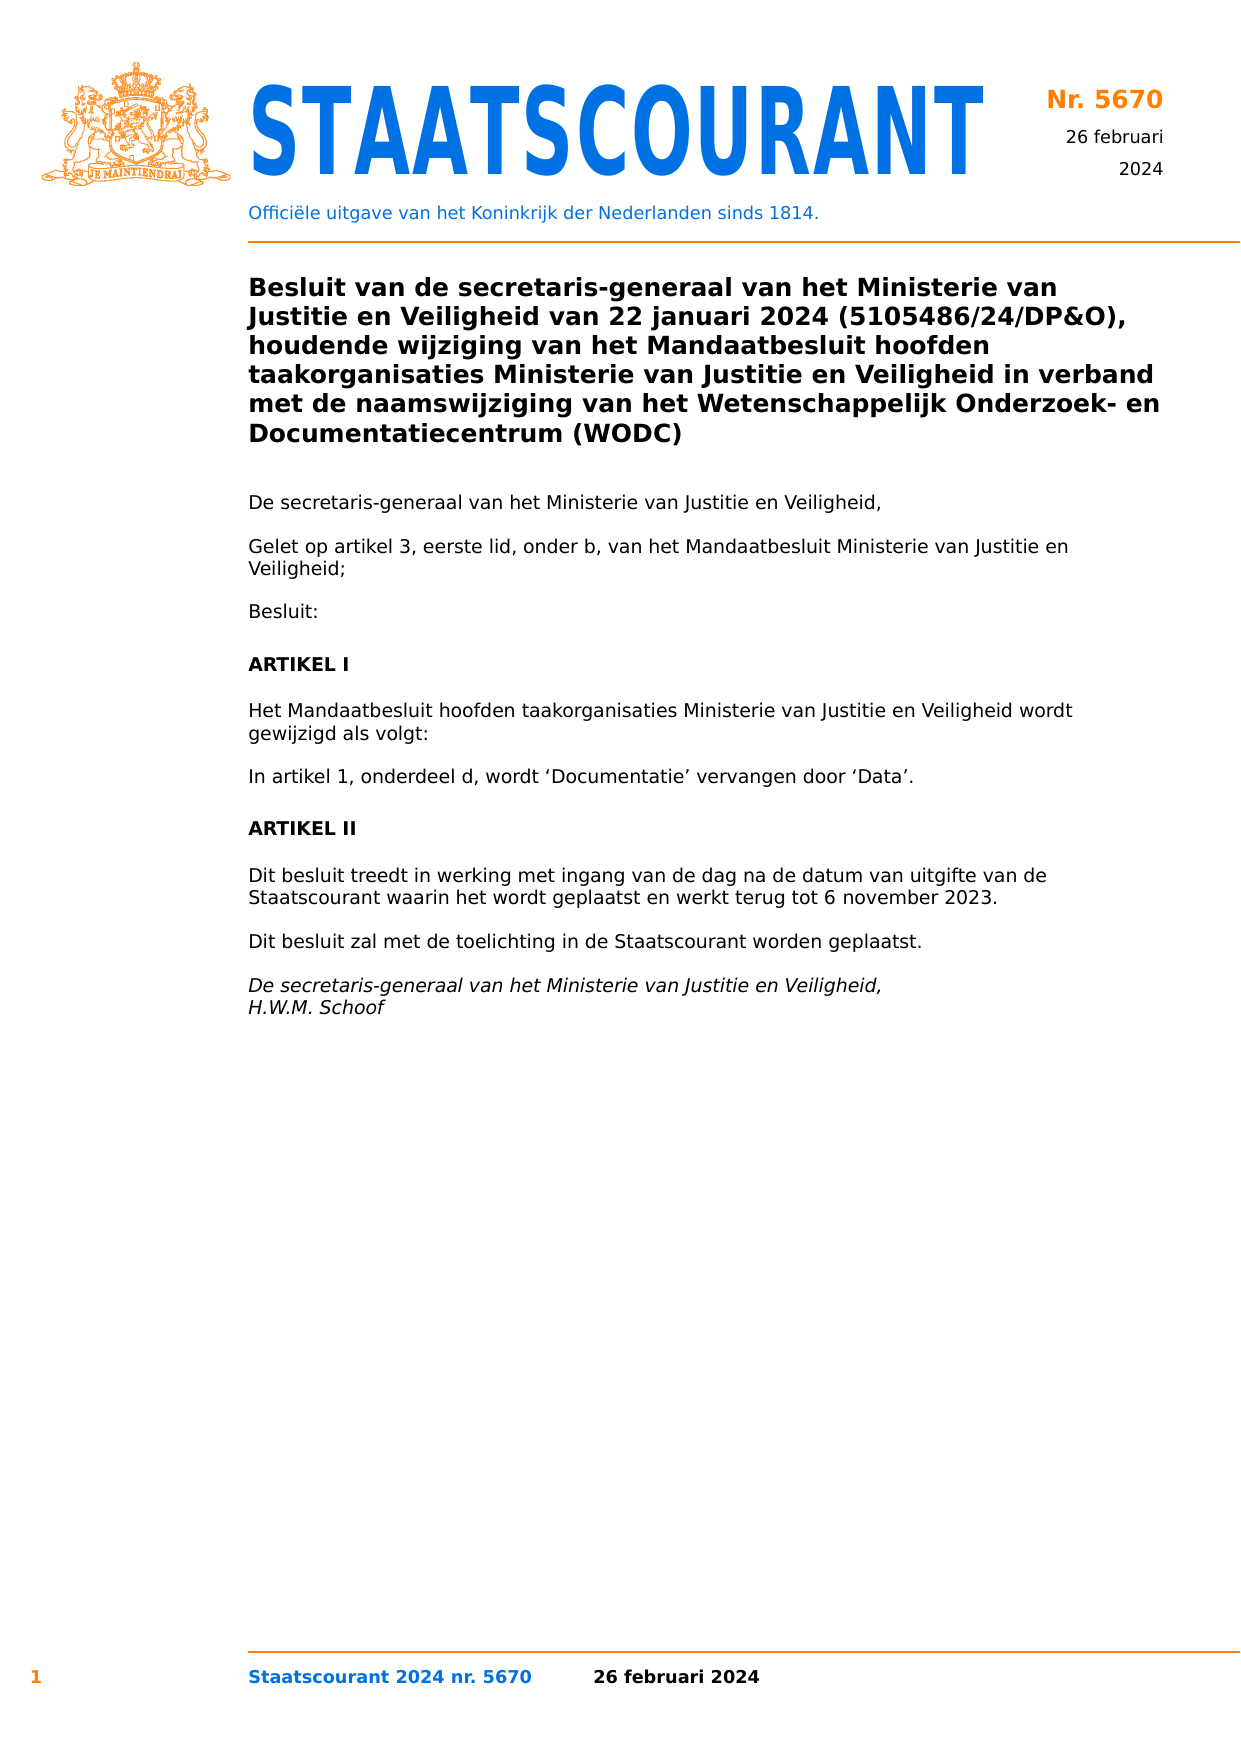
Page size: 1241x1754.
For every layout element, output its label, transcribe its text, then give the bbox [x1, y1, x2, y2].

table_header [25, 62, 248, 241]
table_cell 2024 [998, 153, 1240, 203]
subtitle ARTIKEL II [248, 818, 1163, 840]
text Het Mandaatbesluit hoofden taakorganisaties Ministerie van Justitie en Veiligheid wordt gewijzigd als volgt: [248, 700, 1163, 744]
text Dit besluit treedt in werking met ingang van de dag na de datum van uitgifte van de Staatscourant waarin het wordt geplaatst en werkt terug tot 6 november 2023. [248, 865, 1163, 909]
text De secretaris-generaal van het Ministerie van Justitie en Veiligheid, [248, 492, 1163, 514]
text In artikel 1, onderdeel d, wordt ‘Documentatie’ vervangen door ‘Data’. [248, 766, 1163, 788]
text Besluit: [248, 601, 1163, 623]
subtitle Besluit van de secretaris-generaal van het Ministerie van Justitie en Veiligheid van 22 januari 2024 (5105486/24/DP&O), houdende wijziging van het Mandaatbesluit hoofden taakorganisaties Ministerie van Justitie en Veiligheid in verband met de naamswijziging van het Wetenschappelijk Onderzoek- en Documentatiecentrum (WODC) [248, 273, 1163, 448]
table_cell 26 februari [998, 121, 1240, 153]
table_header STAATSCOURANT [248, 62, 998, 203]
text Gelet op artikel 3, eerste lid, onder b, van het Mandaatbesluit Ministerie van Justitie en Veiligheid; [248, 536, 1163, 579]
text De secretaris-generaal van het Ministerie van Justitie en Veiligheid, H.W.M. Schoof [248, 975, 1163, 1019]
table_header Nr. 5670 [998, 62, 1240, 121]
text Dit besluit zal met de toelichting in de Staatscourant worden geplaatst. [248, 931, 1163, 953]
subtitle ARTIKEL I [248, 653, 1163, 675]
picture [41, 62, 231, 186]
table_cell Officiële uitgave van het Koninkrijk der Nederlanden sinds 1814. [248, 203, 1240, 241]
